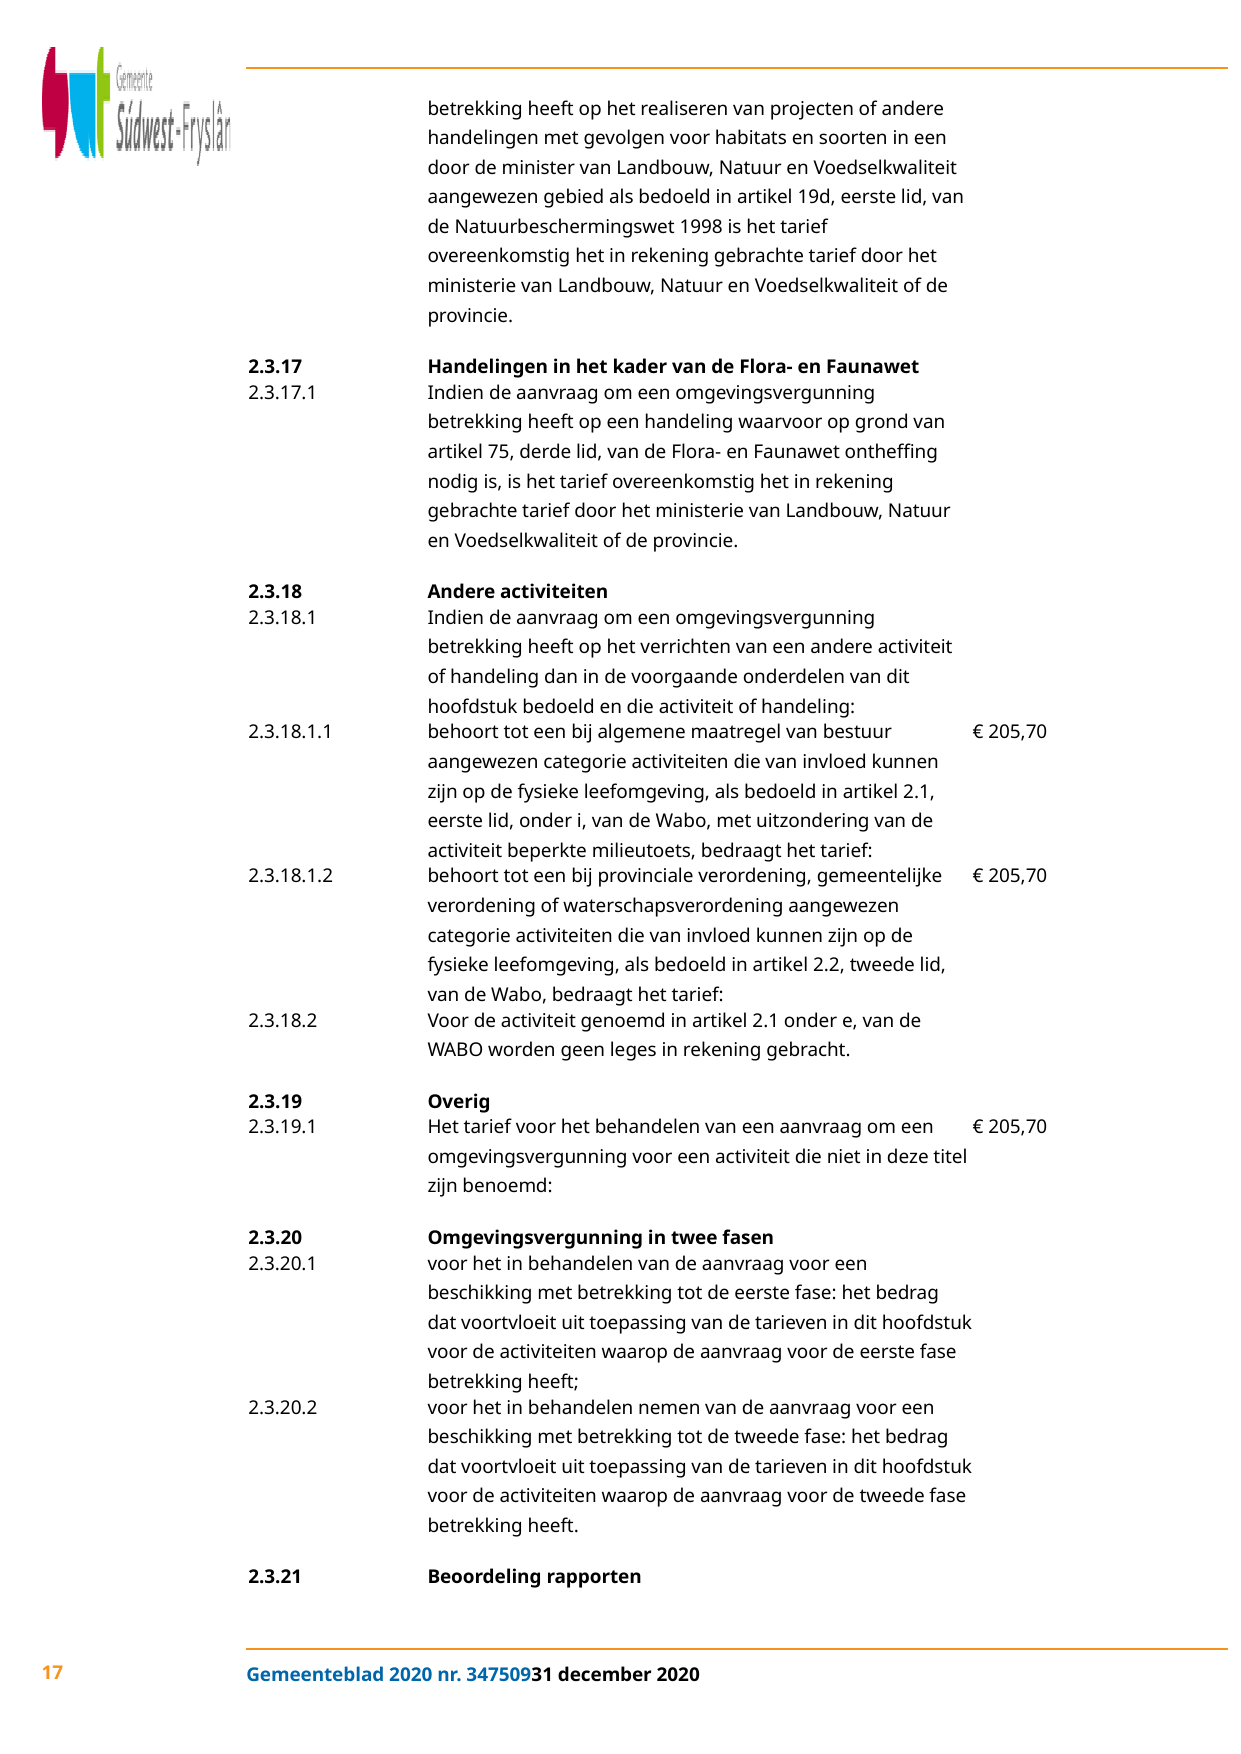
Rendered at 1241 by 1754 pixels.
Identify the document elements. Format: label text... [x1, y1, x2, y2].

table_cell € 205,70 [973, 863, 1152, 1007]
table_cell Handelingen in het kader van de Flora- en Faunawet [427, 353, 972, 379]
table_cell betrekking heeft op het realiseren van projecten of andere handelingen met gevolgen voor habitats en soorten in een door de minister van Landbouw, Natuur en Voedselkwaliteit aangewezen gebied als bedoeld in artikel 19d, eerste lid, van de Natuurbeschermingswet 1998 is het tarief overeenkomstig het in rekening gebrachte tarief door het ministerie van Landbouw, Natuur en Voedselkwaliteit of de provincie. [427, 95, 972, 328]
table_cell [248, 95, 427, 328]
table_cell Indien de aanvraag om een omgevingsvergunning betrekking heeft op een handeling waarvoor op grond van artikel 75, derde lid, van de Flora- en Faunawet ontheffing nodig is, is het tarief overeenkomstig het in rekening gebrachte tarief door het ministerie van Landbouw, Natuur en Voedselkwaliteit of de provincie. [427, 379, 972, 553]
table_cell 2.3.18.1 [248, 604, 427, 719]
table_cell [973, 328, 1152, 353]
table_cell € 205,70 [973, 719, 1152, 863]
table_cell 2.3.18.1.1 [248, 719, 427, 863]
table_cell [973, 1224, 1152, 1250]
table_cell [973, 379, 1152, 553]
table_cell [427, 1062, 972, 1088]
table_cell [248, 328, 427, 353]
table_cell [973, 1538, 1152, 1564]
table_cell [973, 95, 1152, 328]
table_cell 2.3.20 [248, 1224, 427, 1250]
table_cell [248, 1538, 427, 1564]
table_cell 2.3.18 [248, 579, 427, 604]
table_cell 2.3.19.1 [248, 1114, 427, 1198]
table_cell Overig [427, 1088, 972, 1113]
table_cell [973, 1564, 1152, 1589]
table_cell 2.3.21 [248, 1564, 427, 1589]
table_cell voor het in behandelen nemen van de aanvraag voor een beschikking met betrekking tot de tweede fase: het bedrag dat voortvloeit uit toepassing van de tarieven in dit hoofdstuk voor de activiteiten waarop de aanvraag voor de tweede fase betrekking heeft. [427, 1394, 972, 1538]
table_cell [973, 353, 1152, 379]
table_cell 2.3.20.1 [248, 1250, 427, 1394]
table_cell [973, 553, 1152, 578]
table_cell [427, 328, 972, 353]
picture [41, 47, 231, 172]
table_cell [248, 1199, 427, 1224]
table_cell Indien de aanvraag om een omgevingsvergunning betrekking heeft op het verrichten van een andere activiteit of handeling dan in de voorgaande onderdelen van dit hoofdstuk bedoeld en die activiteit of handeling: [427, 604, 972, 719]
table_cell 2.3.18.1.2 [248, 863, 427, 1007]
table_cell behoort tot een bij algemene maatregel van bestuur aangewezen categorie activiteiten die van invloed kunnen zijn op de fysieke leefomgeving, als bedoeld in artikel 2.1, eerste lid, onder i, van de Wabo, met uitzondering van de activiteit beperkte milieutoets, bedraagt het tarief: [427, 719, 972, 863]
table_cell [248, 553, 427, 578]
table_cell [973, 604, 1152, 719]
table_cell [427, 1199, 972, 1224]
table_cell 2.3.17.1 [248, 379, 427, 553]
table_cell 2.3.19 [248, 1088, 427, 1113]
table_cell [427, 1538, 972, 1564]
table_cell [973, 1088, 1152, 1113]
table_cell [973, 1062, 1152, 1088]
table_cell 2.3.20.2 [248, 1394, 427, 1538]
table_cell voor het in behandelen van de aanvraag voor een beschikking met betrekking tot de eerste fase: het bedrag dat voortvloeit uit toepassing van de tarieven in dit hoofdstuk voor de activiteiten waarop de aanvraag voor de eerste fase betrekking heeft; [427, 1250, 972, 1394]
table_cell [248, 1062, 427, 1088]
table_cell Omgevingsvergunning in twee fasen [427, 1224, 972, 1250]
table_cell Voor de activiteit genoemd in artikel 2.1 onder e, van de WABO worden geen leges in rekening gebracht. [427, 1007, 972, 1062]
table_cell [973, 1007, 1152, 1062]
table_cell [427, 553, 972, 578]
table_cell 2.3.18.2 [248, 1007, 427, 1062]
table_cell 2.3.17 [248, 353, 427, 379]
table_cell Beoordeling rapporten [427, 1564, 972, 1589]
table_cell behoort tot een bij provinciale verordening, gemeentelijke verordening of waterschapsverordening aangewezen categorie activiteiten die van invloed kunnen zijn op de fysieke leefomgeving, als bedoeld in artikel 2.2, tweede lid, van de Wabo, bedraagt het tarief: [427, 863, 972, 1007]
table_cell [973, 1250, 1152, 1394]
table_cell [973, 1199, 1152, 1224]
table_cell Andere activiteiten [427, 579, 972, 604]
table_cell Het tarief voor het behandelen van een aanvraag om een omgevingsvergunning voor een activiteit die niet in deze titel zijn benoemd: [427, 1114, 972, 1198]
table_cell € 205,70 [973, 1114, 1152, 1198]
table_cell [973, 1394, 1152, 1538]
table_cell [973, 579, 1152, 604]
